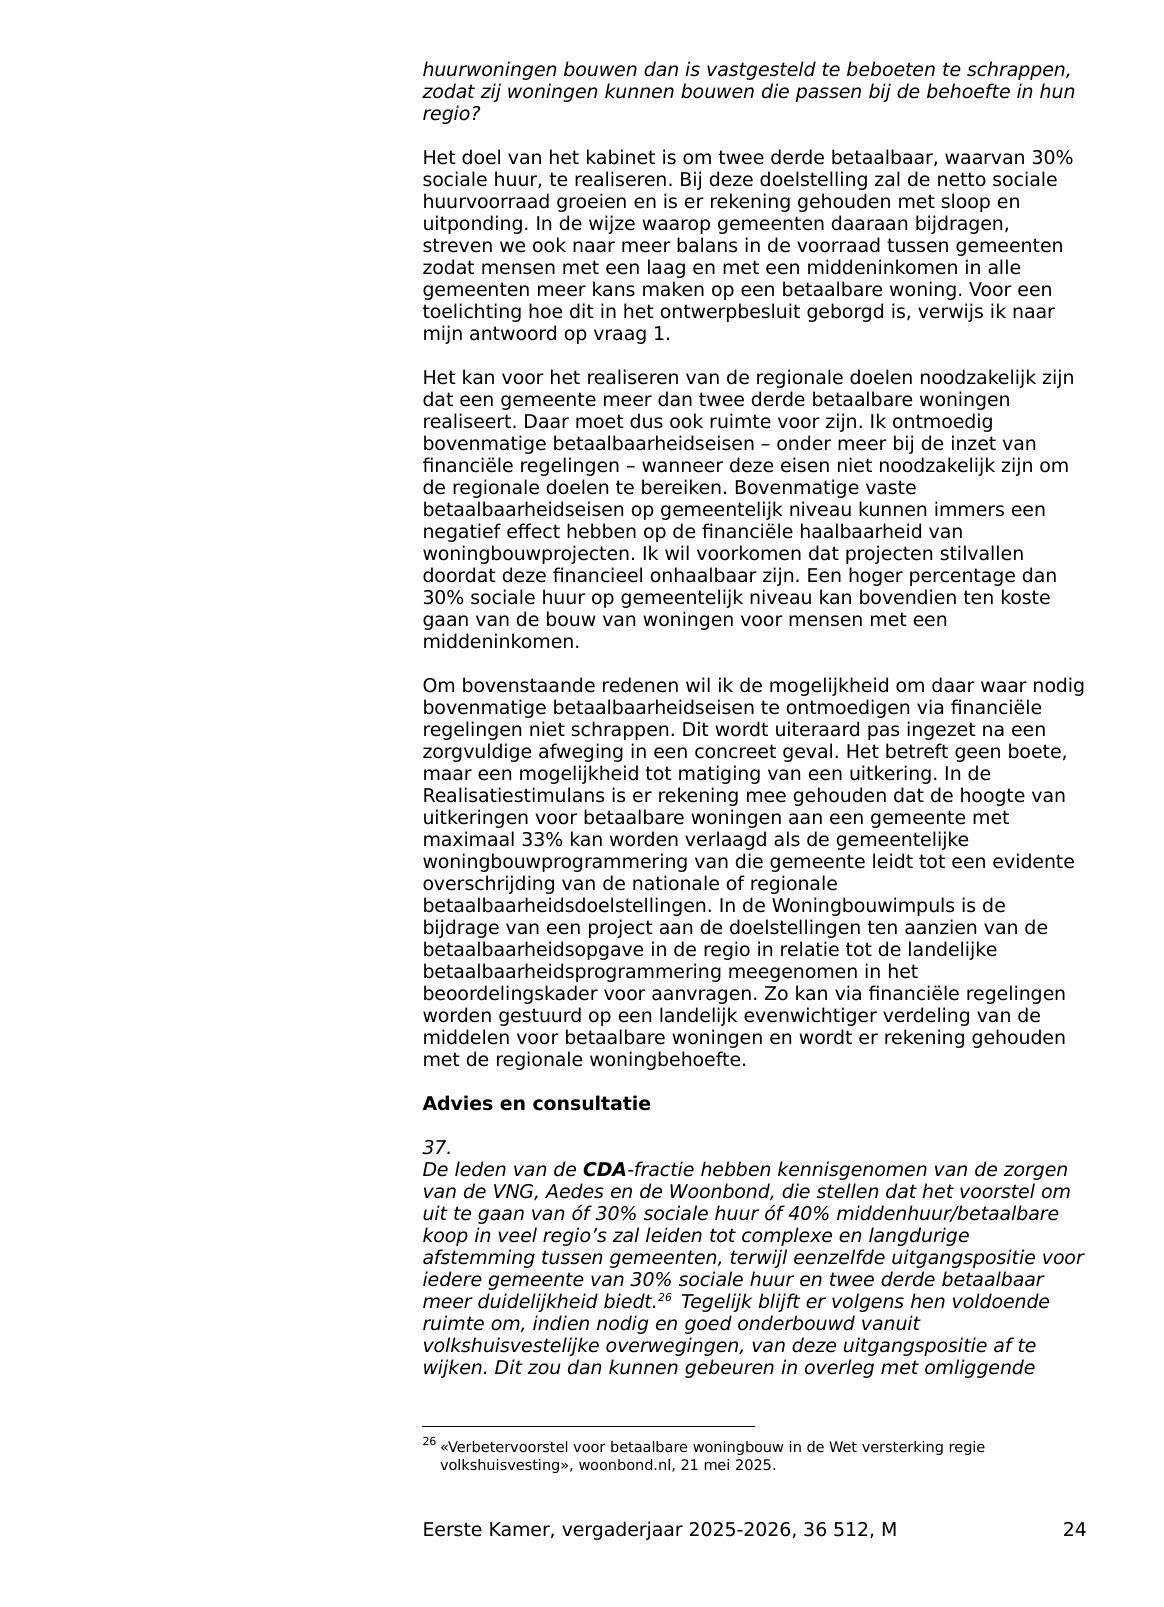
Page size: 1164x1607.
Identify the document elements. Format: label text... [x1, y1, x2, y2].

text De leden van de CDA-fractie hebben kennisgenomen van de zorgen van de VNG, Aedes en de Woonbond, die stellen dat het voorstel om uit te gaan van óf 30% sociale huur óf 40% middenhuur/betaalbare koop in veel regio’s zal leiden tot complexe en langdurige afstemming tussen gemeenten, terwijl eenzelfde uitgangspositie voor iedere gemeente van 30% sociale huur en twee derde betaalbaar meer duidelijkheid biedt. Tegelijk blijft er volgens hen voldoende ruimte om, indien nodig en goed onderbouwd vanuit volkshuisvestelijke overwegingen, van deze uitgangspositie af te wijken. Dit zou dan kunnen gebeuren in overleg met omliggende [422, 1159, 1087, 1379]
text Het kan voor het realiseren van de regionale doelen noodzakelijk zijn dat een gemeente meer dan twee derde betaalbare woningen realiseert. Daar moet dus ook ruimte voor zijn. Ik ontmoedig bovenmatige betaalbaarheidseisen – onder meer bij de inzet van financiële regelingen – wanneer deze eisen niet noodzakelijk zijn om de regionale doelen te bereiken. Bovenmatige vaste betaalbaarheidseisen op gemeentelijk niveau kunnen immers een negatief effect hebben op de financiële haalbaarheid van woningbouwprojecten. Ik wil voorkomen dat projecten stilvallen doordat deze financieel onhaalbaar zijn. Een hoger percentage dan 30% sociale huur op gemeentelijk niveau kan bovendien ten koste gaan van de bouw van woningen voor mensen met een middeninkomen. [422, 367, 1087, 653]
text Het doel van het kabinet is om twee derde betaalbaar, waarvan 30% sociale huur, te realiseren. Bij deze doelstelling zal de netto sociale huurvoorraad groeien en is er rekening gehouden met sloop en uitponding. In de wijze waarop gemeenten daaraan bijdragen, streven we ook naar meer balans in de voorraad tussen gemeenten zodat mensen met een laag en met een middeninkomen in alle gemeenten meer kans maken op een betaalbare woning. Voor een toelichting hoe dit in het ontwerpbesluit geborgd is, verwijs ik naar mijn antwoord op vraag 1. [422, 147, 1087, 345]
subtitle Advies en consultatie [422, 1093, 1087, 1115]
text «Verbetervoorstel voor betaalbare woningbouw in de Wet versterking regie volkshuisvesting», woonbond.nl, 21 mei 2025. [422, 1435, 1087, 1474]
text huurwoningen bouwen dan is vastgesteld te beboeten te schrappen, zodat zij woningen kunnen bouwen die passen bij de behoefte in hun regio? [422, 59, 1087, 125]
text 37. [422, 1137, 1087, 1159]
text Om bovenstaande redenen wil ik de mogelijkheid om daar waar nodig bovenmatige betaalbaarheidseisen te ontmoedigen via financiële regelingen niet schrappen. Dit wordt uiteraard pas ingezet na een zorgvuldige afweging in een concreet geval. Het betreft geen boete, maar een mogelijkheid tot matiging van een uitkering. In de Realisatiestimulans is er rekening mee gehouden dat de hoogte van uitkeringen voor betaalbare woningen aan een gemeente met maximaal 33% kan worden verlaagd als de gemeentelijke woningbouwprogrammering van die gemeente leidt tot een evidente overschrijding van de nationale of regionale betaalbaarheidsdoelstellingen. In de Woningbouwimpuls is de bijdrage van een project aan de doelstellingen ten aanzien van de betaalbaarheidsopgave in de regio in relatie tot de landelijke betaalbaarheidsprogrammering meegenomen in het beoordelingskader voor aanvragen. Zo kan via financiële regelingen worden gestuurd op een landelijk evenwichtiger verdeling van de middelen voor betaalbare woningen en wordt er rekening gehouden met de regionale woningbehoefte. [422, 675, 1087, 1071]
